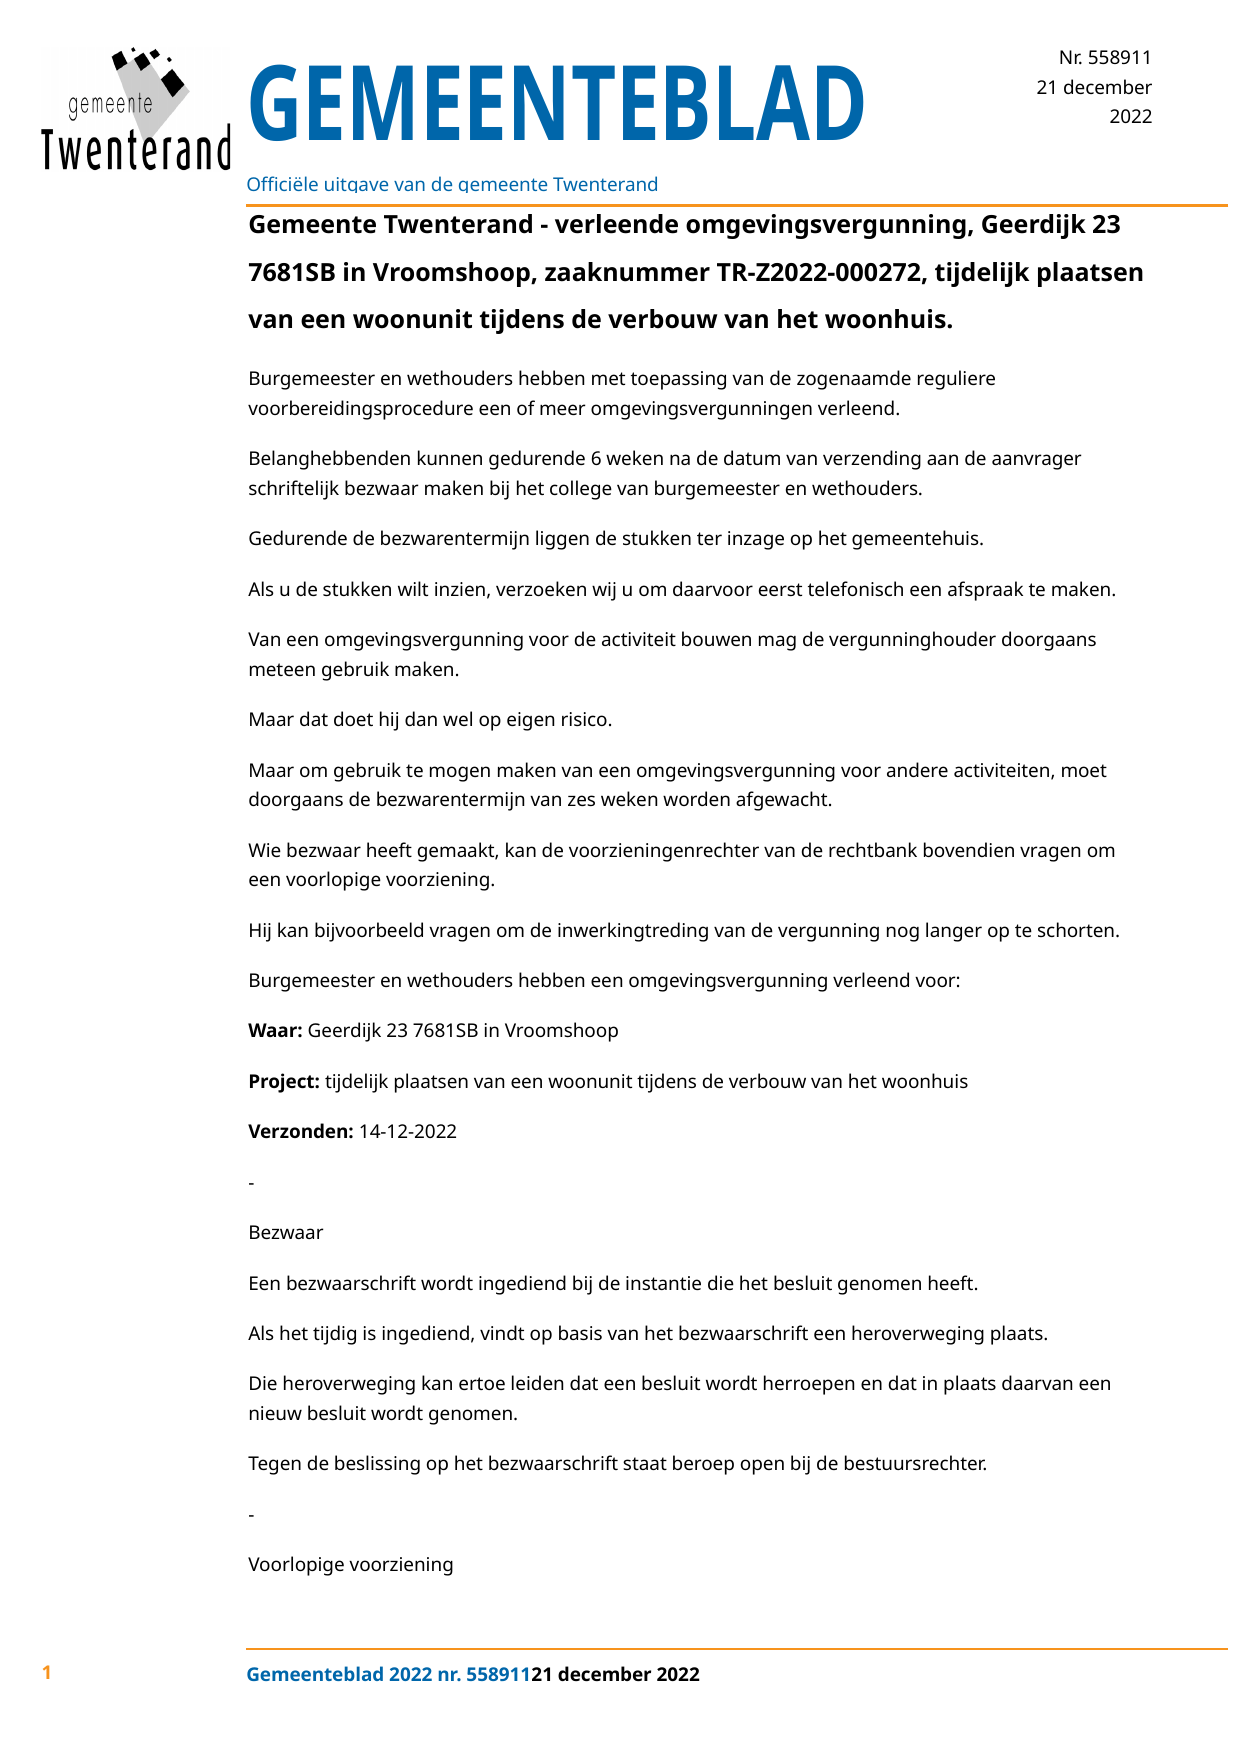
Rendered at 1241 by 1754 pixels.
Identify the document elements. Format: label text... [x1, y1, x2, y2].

text Maar dat doet hij dan wel op eigen risico. [248, 706, 1152, 732]
text Project: tijdelijk plaatsen van een woonunit tijdens de verbouw van het woonhuis [248, 1068, 1152, 1094]
text Een bezwaarschrift wordt ingediend bij de instantie die het besluit genomen heeft. [248, 1270, 1152, 1295]
text Hij kan bijvoorbeeld vragen om de inwerkingtreding van de vergunning nog langer op te schorten. [248, 917, 1152, 942]
text Gedurende de bezwarentermijn liggen de stukken ter inzage op het gemeentehuis. [248, 526, 1152, 551]
text Burgemeester en wethouders hebben een omgevingsvergunning verleend voor: [248, 967, 1152, 993]
picture [41, 47, 231, 172]
text Belanghebbenden kunnen gedurende 6 weken na de datum van verzending aan de aanvrager schriftelijk bezwaar maken bij het college van burgemeester en wethouders. [248, 446, 1152, 501]
text Waar: Geerdijk 23 7681SB in Vroomshoop [248, 1018, 1152, 1043]
text - [248, 1501, 1152, 1527]
text Voorlopige voorziening [248, 1551, 1152, 1577]
text Burgemeester en wethouders hebben met toepassing van de zogenaamde reguliere voorbereidingsprocedure een of meer omgevingsvergunningen verleend. [248, 366, 1152, 421]
text Tegen de beslissing op het bezwaarschrift staat beroep open bij de bestuursrechter. [248, 1451, 1152, 1476]
text Van een omgevingsvergunning voor de activiteit bouwen mag de vergunninghouder doorgaans meteen gebruik maken. [248, 626, 1152, 682]
text Als u de stukken wilt inzien, verzoeken wij u om daarvoor eerst telefonisch een afspraak te maken. [248, 576, 1152, 602]
text Die heroverweging kan ertoe leiden dat een besluit wordt herroepen en dat in plaats daarvan een nieuw besluit wordt genomen. [248, 1371, 1152, 1426]
text Bezwaar [248, 1219, 1152, 1245]
text Verzonden: 14-12-2022 [248, 1118, 1152, 1144]
text Gemeente Twenterand - verleende omgevingsvergunning, Geerdijk 23 7681SB in Vroomshoop, zaaknummer TR-Z2022-000272, tijdelijk plaatsen van een woonunit tijdens de verbouw van het woonhuis. [248, 207, 1152, 336]
text Maar om gebruik te mogen maken van een omgevingsvergunning voor andere activiteiten, moet doorgaans de bezwarentermijn van zes weken worden afgewacht. [248, 757, 1152, 812]
text - [248, 1169, 1152, 1194]
text Wie bezwaar heeft gemaakt, kan de voorzieningenrechter van de rechtbank bovendien vragen om een voorlopige voorziening. [248, 837, 1152, 892]
text Als het tijdig is ingediend, vindt op basis van het bezwaarschrift een heroverweging plaats. [248, 1320, 1152, 1346]
